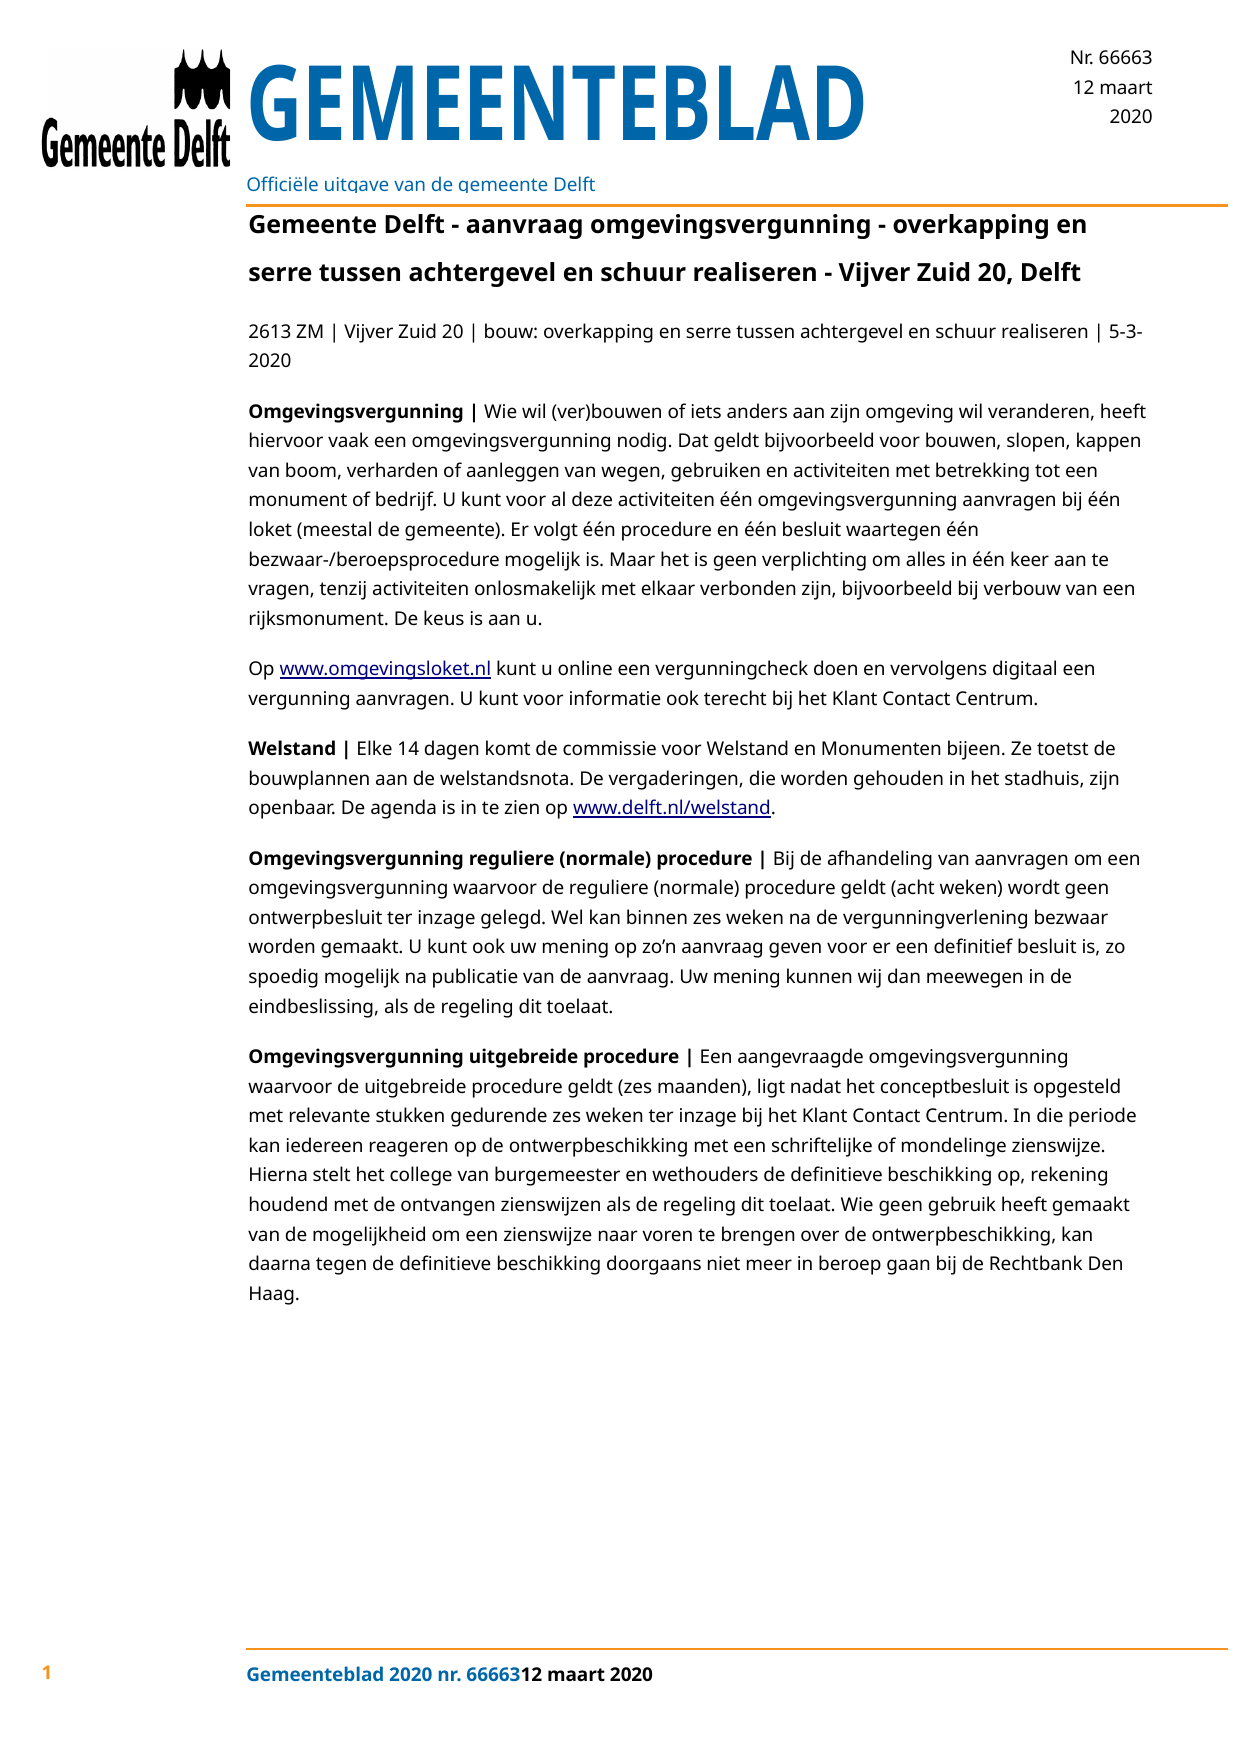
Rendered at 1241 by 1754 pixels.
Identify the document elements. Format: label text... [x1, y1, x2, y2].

text Gemeente Delft - aanvraag omgevingsvergunning - overkapping en serre tussen achtergevel en schuur realiseren - Vijver Zuid 20, Delft [248, 207, 1152, 288]
text Omgevingsvergunning reguliere (normale) procedure | Bij de afhandeling van aanvragen om een omgevingsvergunning waarvoor de reguliere (normale) procedure geldt (acht weken) wordt geen ontwerpbesluit ter inzage gelegd. Wel kan binnen zes weken na de vergunningverlening bezwaar worden gemaakt. U kunt ook uw mening op zo’n aanvraag geven voor er een definitief besluit is, zo spoedig mogelijk na publicatie van de aanvraag. Uw mening kunnen wij dan meewegen in de eindbeslissing, als de regeling dit toelaat. [248, 845, 1152, 1019]
picture [41, 47, 231, 172]
text 2613 ZM | Vijver Zuid 20 | bouw: overkapping en serre tussen achtergevel en schuur realiseren | 5-3-2020 [248, 318, 1152, 373]
text Welstand | Elke 14 dagen komt de commissie voor Welstand en Monumenten bijeen. Ze toetst de bouwplannen aan de welstandsnota. De vergaderingen, die worden gehouden in het stadhuis, zijn openbaar. De agenda is in te zien op www.delft.nl/welstand. [248, 735, 1152, 820]
text Omgevingsvergunning | Wie wil (ver)bouwen of iets anders aan zijn omgeving wil veranderen, heeft hiervoor vaak een omgevingsvergunning nodig. Dat geldt bijvoorbeeld voor bouwen, slopen, kappen van boom, verharden of aanleggen van wegen, gebruiken en activiteiten met betrekking tot een monument of bedrijf. U kunt voor al deze activiteiten één omgevingsvergunning aanvragen bij één loket (meestal de gemeente). Er volgt één procedure en één besluit waartegen één bezwaar-/beroepsprocedure mogelijk is. Maar het is geen verplichting om alles in één keer aan te vragen, tenzij activiteiten onlosmakelijk met elkaar verbonden zijn, bijvoorbeeld bij verbouw van een rijksmonument. De keus is aan u. [248, 398, 1152, 631]
text Op www.omgevingsloket.nl kunt u online een vergunningcheck doen en vervolgens digitaal een vergunning aanvragen. U kunt voor informatie ook terecht bij het Klant Contact Centrum. [248, 655, 1152, 711]
text Omgevingsvergunning uitgebreide procedure | Een aangevraagde omgevingsvergunning waarvoor de uitgebreide procedure geldt (zes maanden), ligt nadat het conceptbesluit is opgesteld met relevante stukken gedurende zes weken ter inzage bij het Klant Contact Centrum. In die periode kan iedereen reageren op de ontwerpbeschikking met een schriftelijke of mondelinge zienswijze. Hierna stelt het college van burgemeester en wethouders de definitieve beschikking op, rekening houdend met de ontvangen zienswijzen als de regeling dit toelaat. Wie geen gebruik heeft gemaakt van de mogelijkheid om een zienswijze naar voren te brengen over de ontwerpbeschikking, kan daarna tegen de definitieve beschikking doorgaans niet meer in beroep gaan bij de Rechtbank Den Haag. [248, 1043, 1152, 1306]
